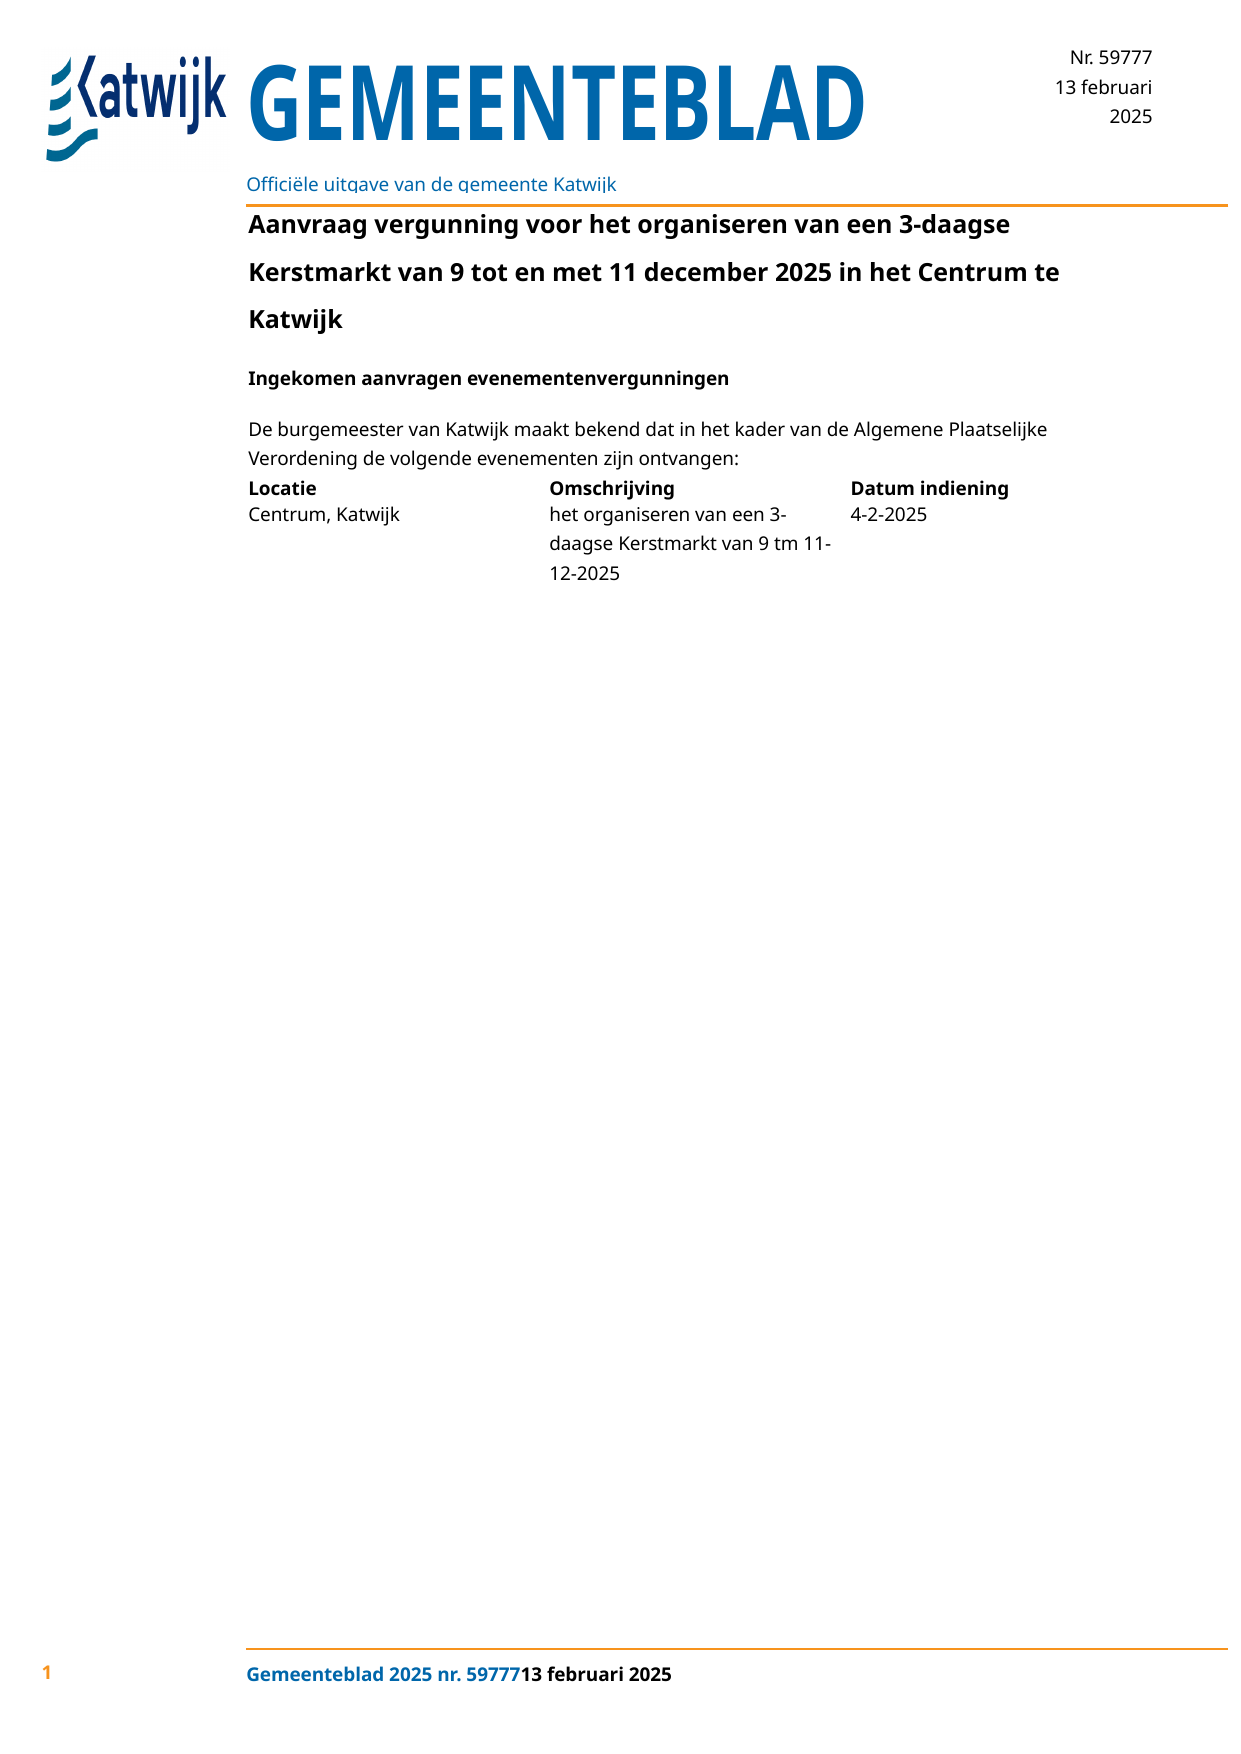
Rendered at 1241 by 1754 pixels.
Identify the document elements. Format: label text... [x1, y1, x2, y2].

table_cell het organiseren van een 3-daagse Kerstmarkt van 9 tm 11-12-2025 [549, 501, 850, 586]
table_cell Centrum, Katwijk [248, 501, 549, 586]
text De burgemeester van Katwijk maakt bekend dat in het kader van de Algemene Plaatselijke Verordening de volgende evenementen zijn ontvangen: [248, 416, 1152, 471]
picture [41, 47, 231, 172]
table_header Omschrijving [549, 475, 850, 501]
table_cell 4-2-2025 [850, 501, 1152, 586]
table_header Datum indiening [850, 475, 1152, 501]
text Ingekomen aanvragen evenementenvergunningen [248, 366, 1152, 391]
text Aanvraag vergunning voor het organiseren van een 3-daagse Kerstmarkt van 9 tot en met 11 december 2025 in het Centrum te Katwijk [248, 207, 1152, 336]
table_header Locatie [248, 475, 549, 501]
